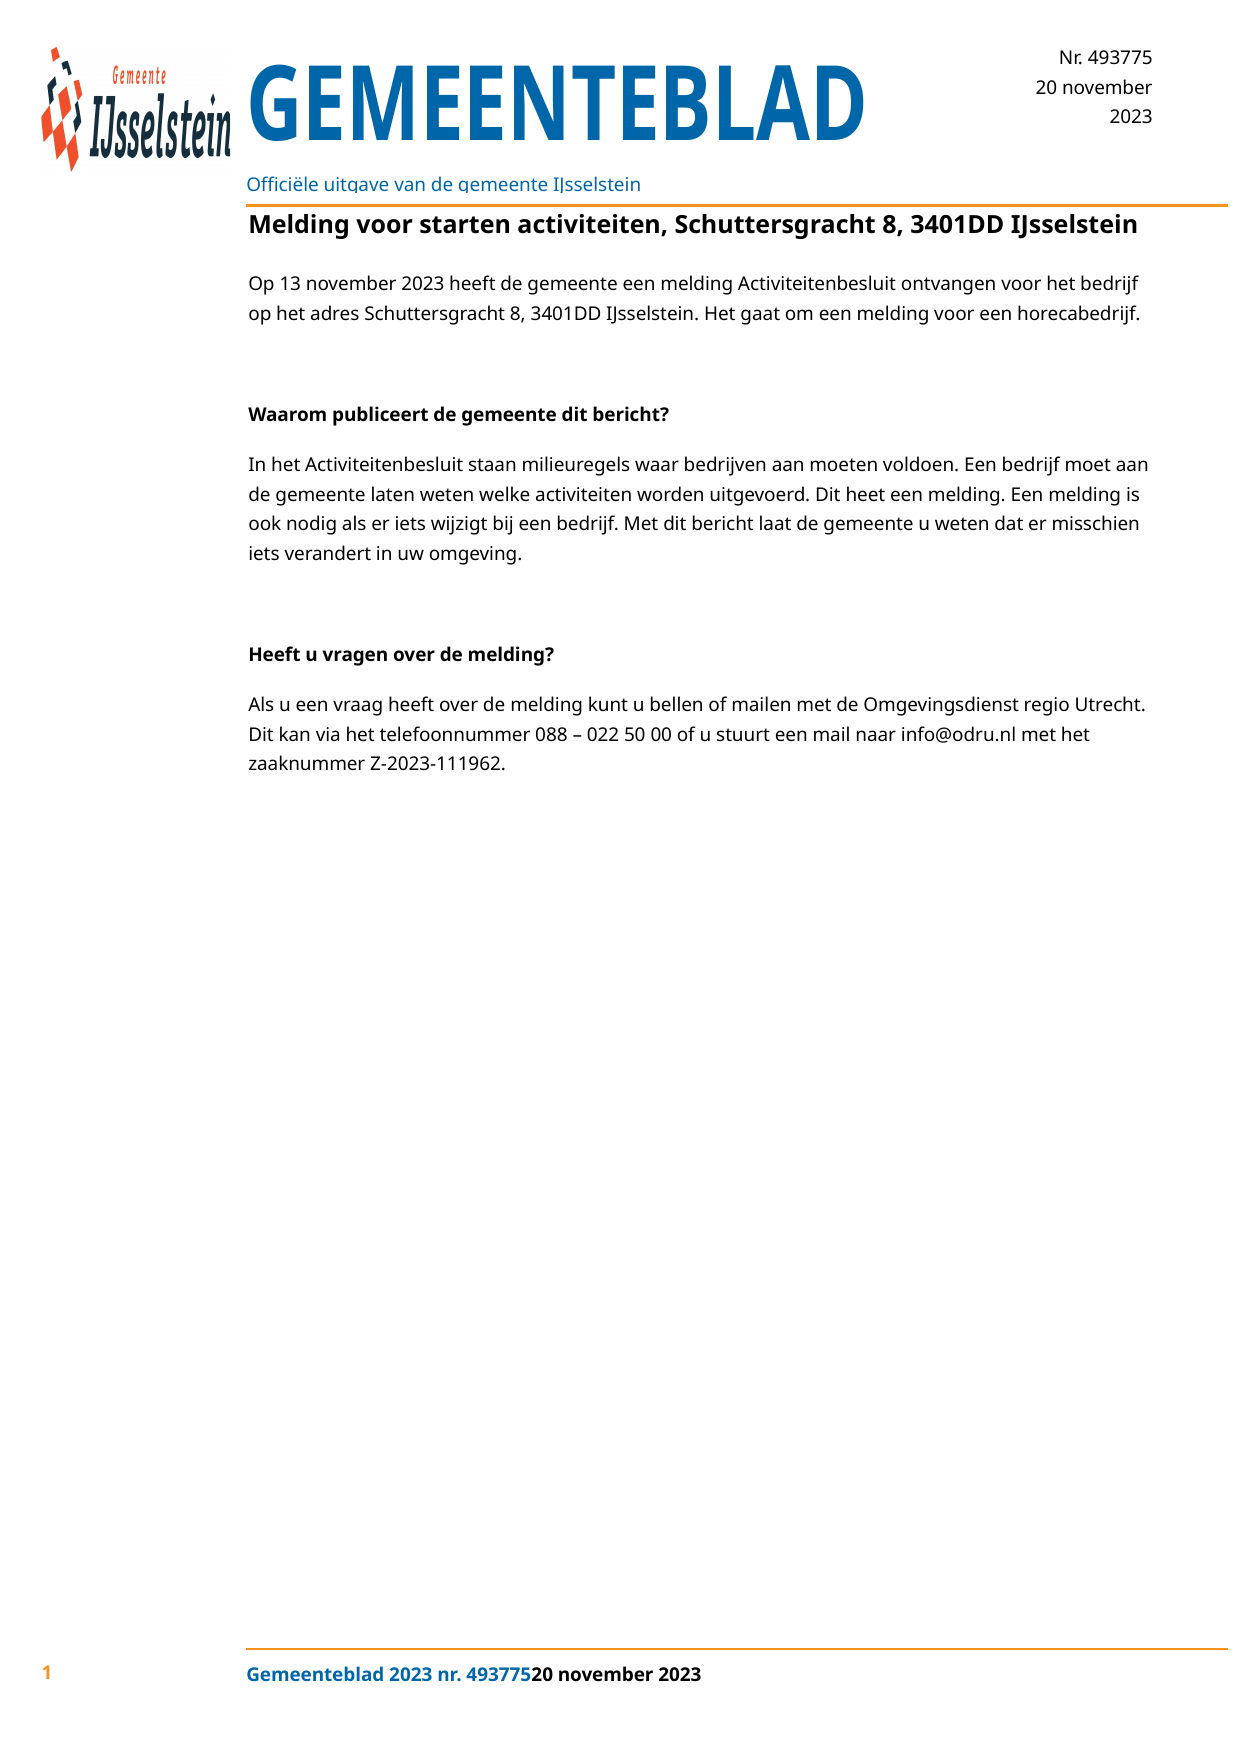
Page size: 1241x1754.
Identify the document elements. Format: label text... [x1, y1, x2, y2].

text Als u een vraag heeft over de melding kunt u bellen of mailen met de Omgevingsdienst regio Utrecht. Dit kan via het telefoonnummer 088 – 022 50 00 of u stuurt een mail naar info@odru.nl met het zaaknummer Z-2023-111962. [248, 691, 1152, 776]
picture [41, 47, 231, 172]
text Heeft u vragen over de melding? [248, 641, 1152, 666]
text Op 13 november 2023 heeft de gemeente een melding Activiteitenbesluit ontvangen voor het bedrijf op het adres Schuttersgracht 8, 3401DD IJsselstein. Het gaat om een melding voor een horecabedrijf. [248, 270, 1152, 326]
text Waarom publiceert de gemeente dit bericht? [248, 401, 1152, 426]
text Melding voor starten activiteiten, Schuttersgracht 8, 3401DD IJsselstein [248, 207, 1152, 241]
text In het Activiteitenbesluit staan milieuregels waar bedrijven aan moeten voldoen. Een bedrijf moet aan de gemeente laten weten welke activiteiten worden uitgevoerd. Dit heet een melding. Een melding is ook nodig als er iets wijzigt bij een bedrijf. Met dit bericht laat de gemeente u weten dat er misschien iets verandert in uw omgeving. [248, 451, 1152, 566]
